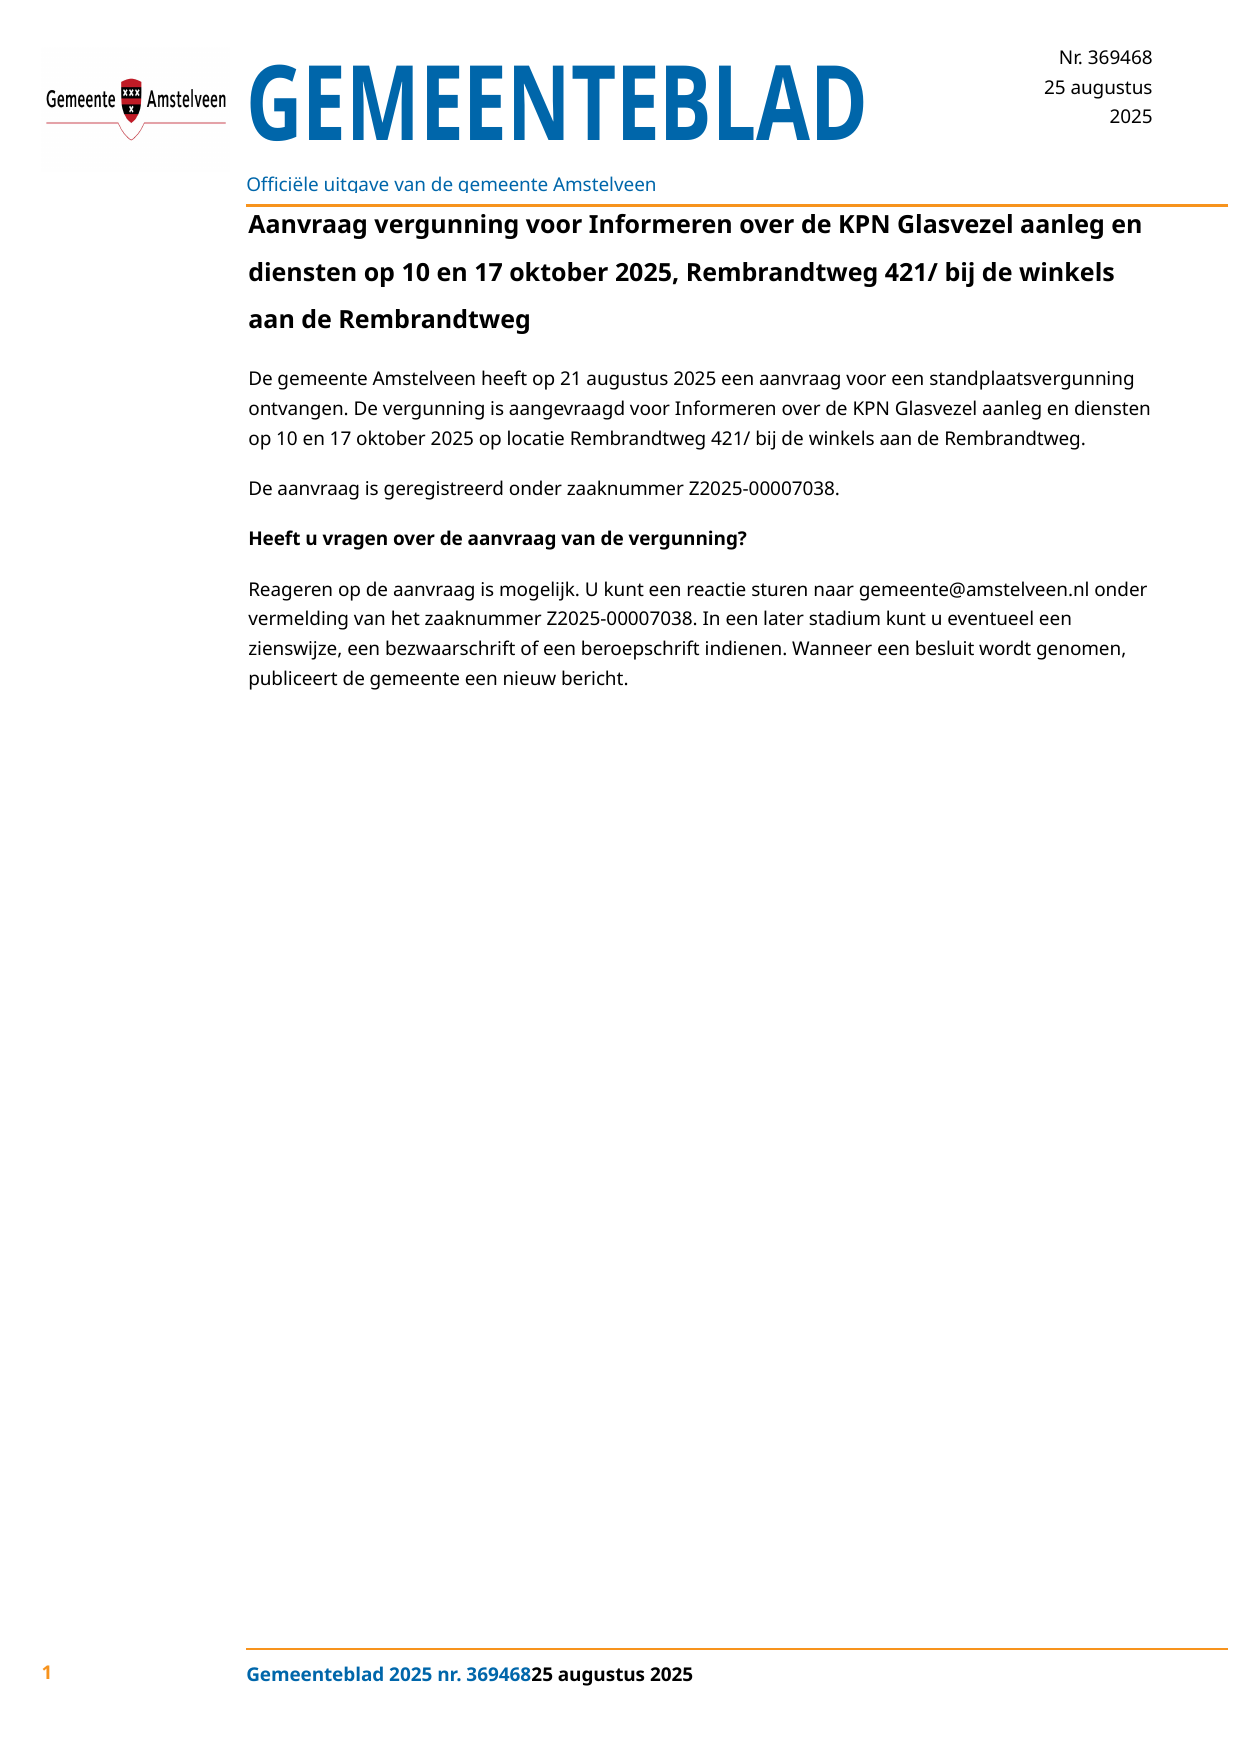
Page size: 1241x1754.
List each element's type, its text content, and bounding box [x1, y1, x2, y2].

picture [41, 47, 231, 172]
text Reageren op de aanvraag is mogelijk. U kunt een reactie sturen naar gemeente@amstelveen.nl onder vermelding van het zaaknummer Z2025-00007038. In een later stadium kunt u eventueel een zienswijze, een bezwaarschrift of een beroepschrift indienen. Wanneer een besluit wordt genomen, publiceert de gemeente een nieuw bericht. [248, 576, 1152, 690]
text Heeft u vragen over de aanvraag van de vergunning? [248, 526, 1152, 551]
text De gemeente Amstelveen heeft op 21 augustus 2025 een aanvraag voor een standplaatsvergunning ontvangen. De vergunning is aangevraagd voor Informeren over de KPN Glasvezel aanleg en diensten op 10 en 17 oktober 2025 op locatie Rembrandtweg 421/ bij de winkels aan de Rembrandtweg. [248, 366, 1152, 450]
text De aanvraag is geregistreerd onder zaaknummer Z2025-00007038. [248, 475, 1152, 501]
text Aanvraag vergunning voor Informeren over de KPN Glasvezel aanleg en diensten op 10 en 17 oktober 2025, Rembrandtweg 421/ bij de winkels aan de Rembrandtweg [248, 207, 1152, 336]
